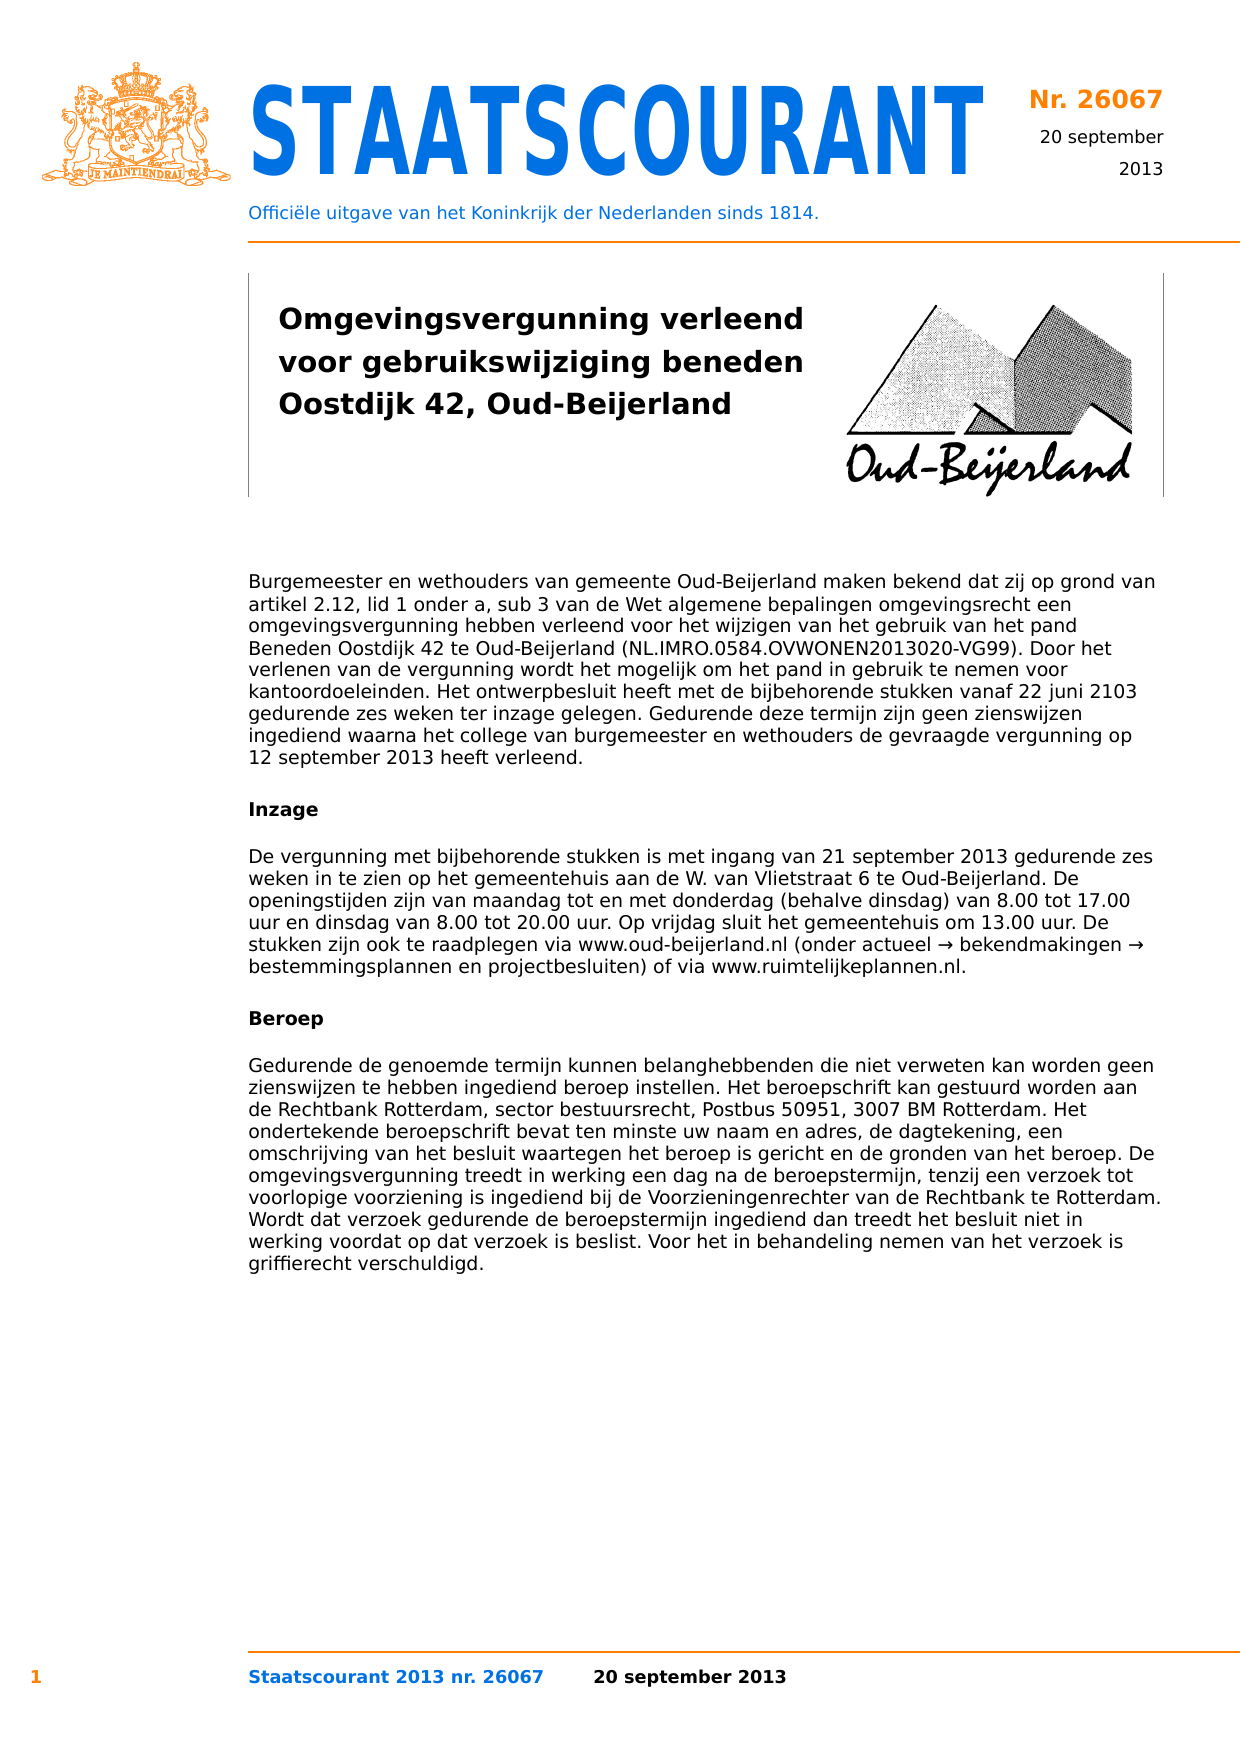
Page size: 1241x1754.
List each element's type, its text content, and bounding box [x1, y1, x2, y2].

text De vergunning met bijbehorende stukken is met ingang van 21 september 2013 gedurende zes weken in te zien op het gemeentehuis aan de W. van Vlietstraat 6 te Oud-Beijerland. De openingstijden zijn van maandag tot en met donderdag (behalve dinsdag) van 8.00 tot 17.00 uur en dinsdag van 8.00 tot 20.00 uur. Op vrijdag sluit het gemeentehuis om 13.00 uur. De stukken zijn ook te raadplegen via www.oud-beijerland.nl (onder actueel → bekendmakingen → bestemmingsplannen en projectbesluiten) of via www.ruimtelijkeplannen.nl. [248, 846, 1163, 978]
table_cell 2013 [998, 153, 1240, 203]
table_cell 20 september [998, 121, 1240, 153]
subtitle Omgevingsvergunning verleend voor gebruikswijziging beneden Oostdijk 42, Oud-Beijerland [249, 273, 1163, 497]
picture [41, 62, 231, 186]
text Burgemeester en wethouders van gemeente Oud-Beijerland maken bekend dat zij op grond van artikel 2.12, lid 1 onder a, sub 3 van de Wet algemene bepalingen omgevingsrecht een omgevingsvergunning hebben verleend voor het wijzigen van het gebruik van het pand Beneden Oostdijk 42 te Oud-Beijerland (NL.IMRO.0584.OVWONEN2013020-VG99). Door het verlenen van de vergunning wordt het mogelijk om het pand in gebruik te nemen voor kantoordoeleinden. Het ontwerpbesluit heeft met de bijbehorende stukken vanaf 22 juni 2103 gedurende zes weken ter inzage gelegen. Gedurende deze termijn zijn geen zienswijzen ingediend waarna het college van burgemeester en wethouders de gevraagde vergunning op 12 september 2013 heeft verleend. [248, 571, 1163, 769]
text Gedurende de genoemde termijn kunnen belanghebbenden die niet verweten kan worden geen zienswijzen te hebben ingediend beroep instellen. Het beroepschrift kan gestuurd worden aan de Rechtbank Rotterdam, sector bestuursrecht, Postbus 50951, 3007 BM Rotterdam. Het ondertekende beroepschrift bevat ten minste uw naam en adres, de dagtekening, een omschrijving van het besluit waartegen het beroep is gericht en de gronden van het beroep. De omgevingsvergunning treedt in werking een dag na de beroepstermijn, tenzij een verzoek tot voorlopige voorziening is ingediend bij de Voorzieningenrechter van de Rechtbank te Rotterdam. Wordt dat verzoek gedurende de beroepstermijn ingediend dan treedt het besluit niet in werking voordat op dat verzoek is beslist. Voor het in behandeling nemen van het verzoek is griffierecht verschuldigd. [248, 1055, 1163, 1275]
picture [844, 302, 1134, 498]
subtitle Beroep [248, 1008, 1163, 1030]
subtitle Inzage [248, 799, 1163, 821]
table_header [25, 62, 248, 241]
table_cell Officiële uitgave van het Koninkrijk der Nederlanden sinds 1814. [248, 203, 1240, 241]
table_header Nr. 26067 [998, 62, 1240, 121]
table_header STAATSCOURANT [248, 62, 998, 203]
